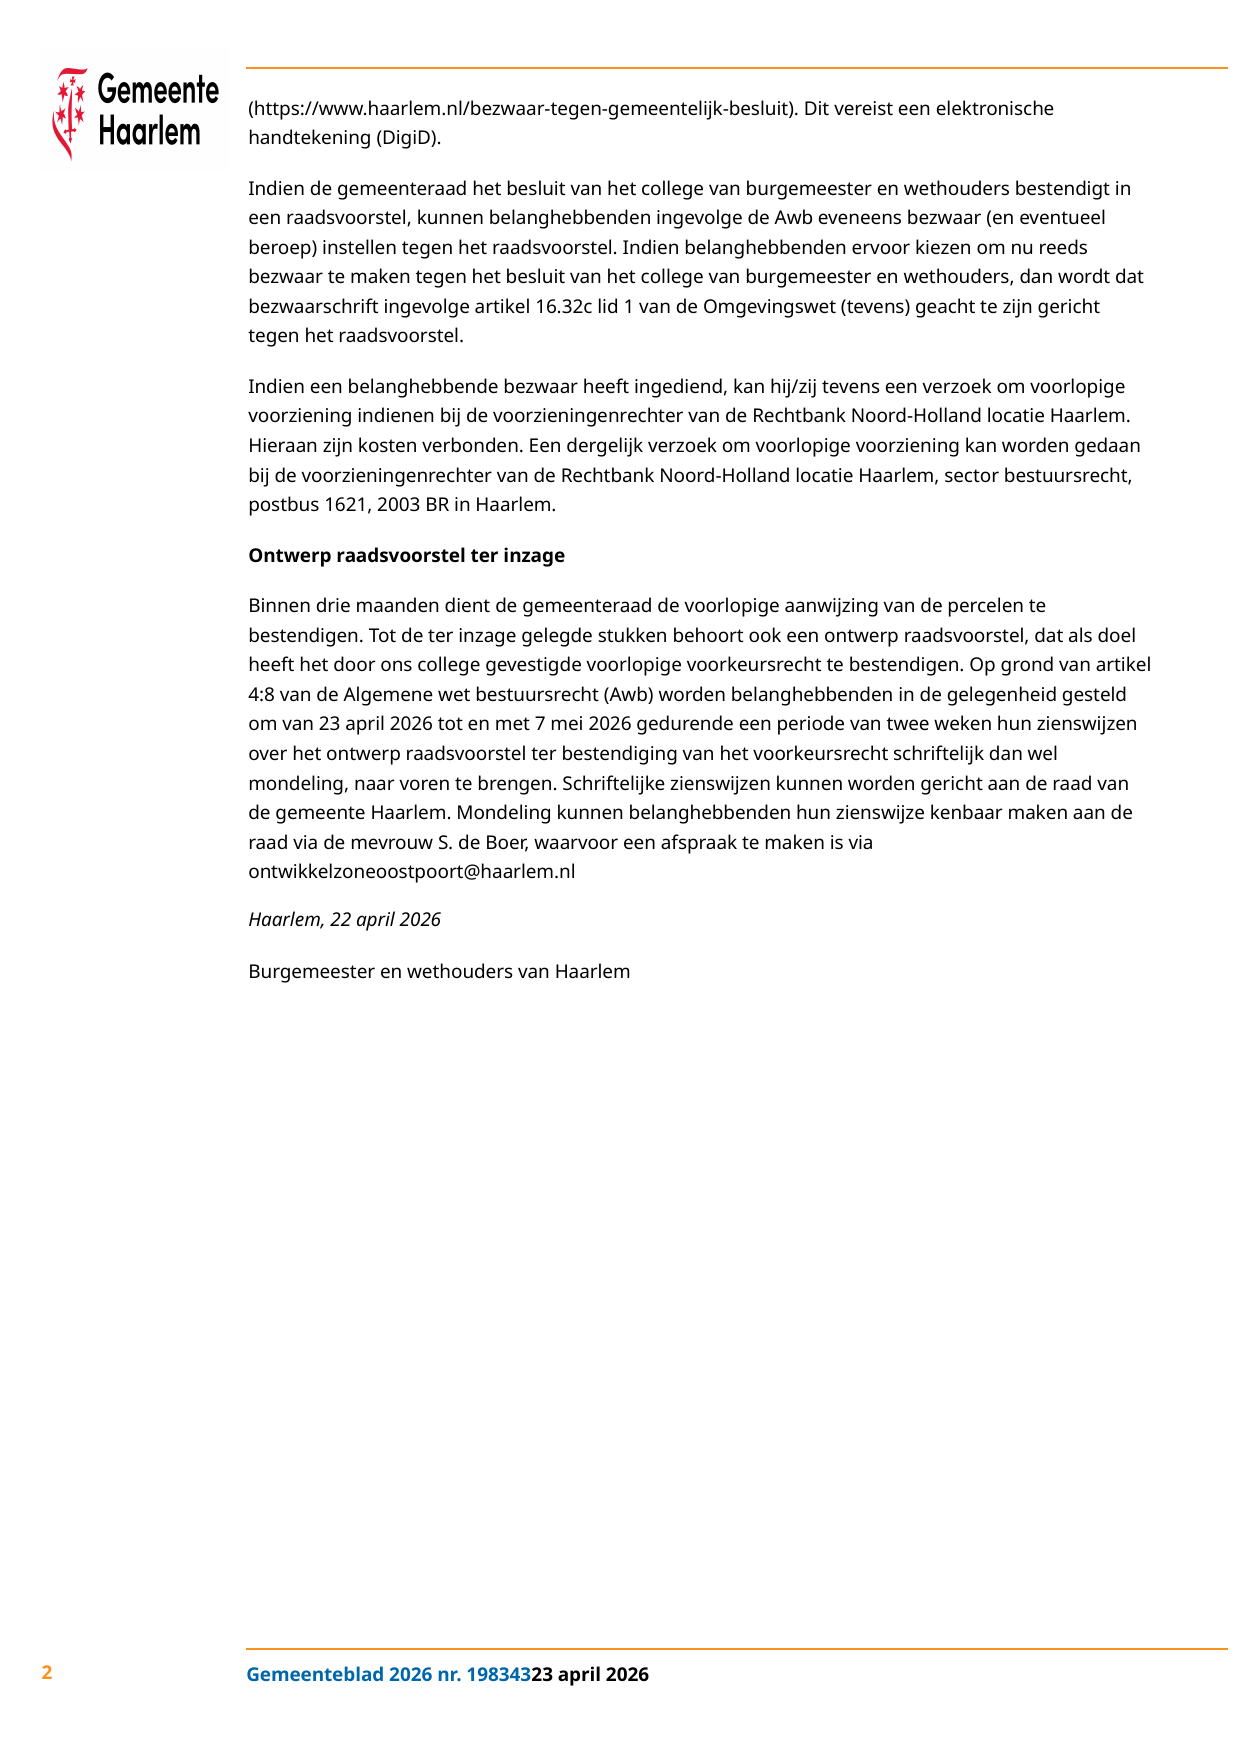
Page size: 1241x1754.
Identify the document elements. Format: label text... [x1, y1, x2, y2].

text Burgemeester en wethouders van Haarlem [248, 958, 1152, 983]
picture [41, 47, 231, 172]
text (https://www.haarlem.nl/bezwaar-tegen-gemeentelijk-besluit). Dit vereist een elektronische handtekening (DigiD). [248, 95, 1152, 150]
text Binnen drie maanden dient de gemeenteraad de voorlopige aanwijzing van de percelen te bestendigen. Tot de ter inzage gelegde stukken behoort ook een ontwerp raadsvoorstel, dat als doel heeft het door ons college gevestigde voorlopige voorkeursrecht te bestendigen. Op grond van artikel 4:8 van de Algemene wet bestuursrecht (Awb) worden belanghebbenden in de gelegenheid gesteld om van 23 april 2026 tot en met 7 mei 2026 gedurende een periode van twee weken hun zienswijzen over het ontwerp raadsvoorstel ter bestendiging van het voorkeursrecht schriftelijk dan wel mondeling, naar voren te brengen. Schriftelijke zienswijzen kunnen worden gericht aan de raad van de gemeente Haarlem. Mondeling kunnen belanghebbenden hun zienswijze kenbaar maken aan de raad via de mevrouw S. de Boer, waarvoor een afspraak te maken is via ontwikkelzoneoostpoort@haarlem.nl [248, 592, 1152, 884]
text Indien een belanghebbende bezwaar heeft ingediend, kan hij/zij tevens een verzoek om voorlopige voorziening indienen bij de voorzieningenrechter van de Rechtbank Noord-Holland locatie Haarlem. Hieraan zijn kosten verbonden. Een dergelijk verzoek om voorlopige voorziening kan worden gedaan bij de voorzieningenrechter van de Rechtbank Noord-Holland locatie Haarlem, sector bestuursrecht, postbus 1621, 2003 BR in Haarlem. [248, 373, 1152, 517]
text Haarlem, 22 april 2026 [248, 906, 1152, 932]
text Ontwerp raadsvoorstel ter inzage [248, 542, 1152, 568]
text Indien de gemeenteraad het besluit van het college van burgemeester en wethouders bestendigt in een raadsvoorstel, kunnen belanghebbenden ingevolge de Awb eveneens bezwaar (en eventueel beroep) instellen tegen het raadsvoorstel. Indien belanghebbenden ervoor kiezen om nu reeds bezwaar te maken tegen het besluit van het college van burgemeester en wethouders, dan wordt dat bezwaarschrift ingevolge artikel 16.32c lid 1 van de Omgevingswet (tevens) geacht te zijn gericht tegen het raadsvoorstel. [248, 175, 1152, 348]
